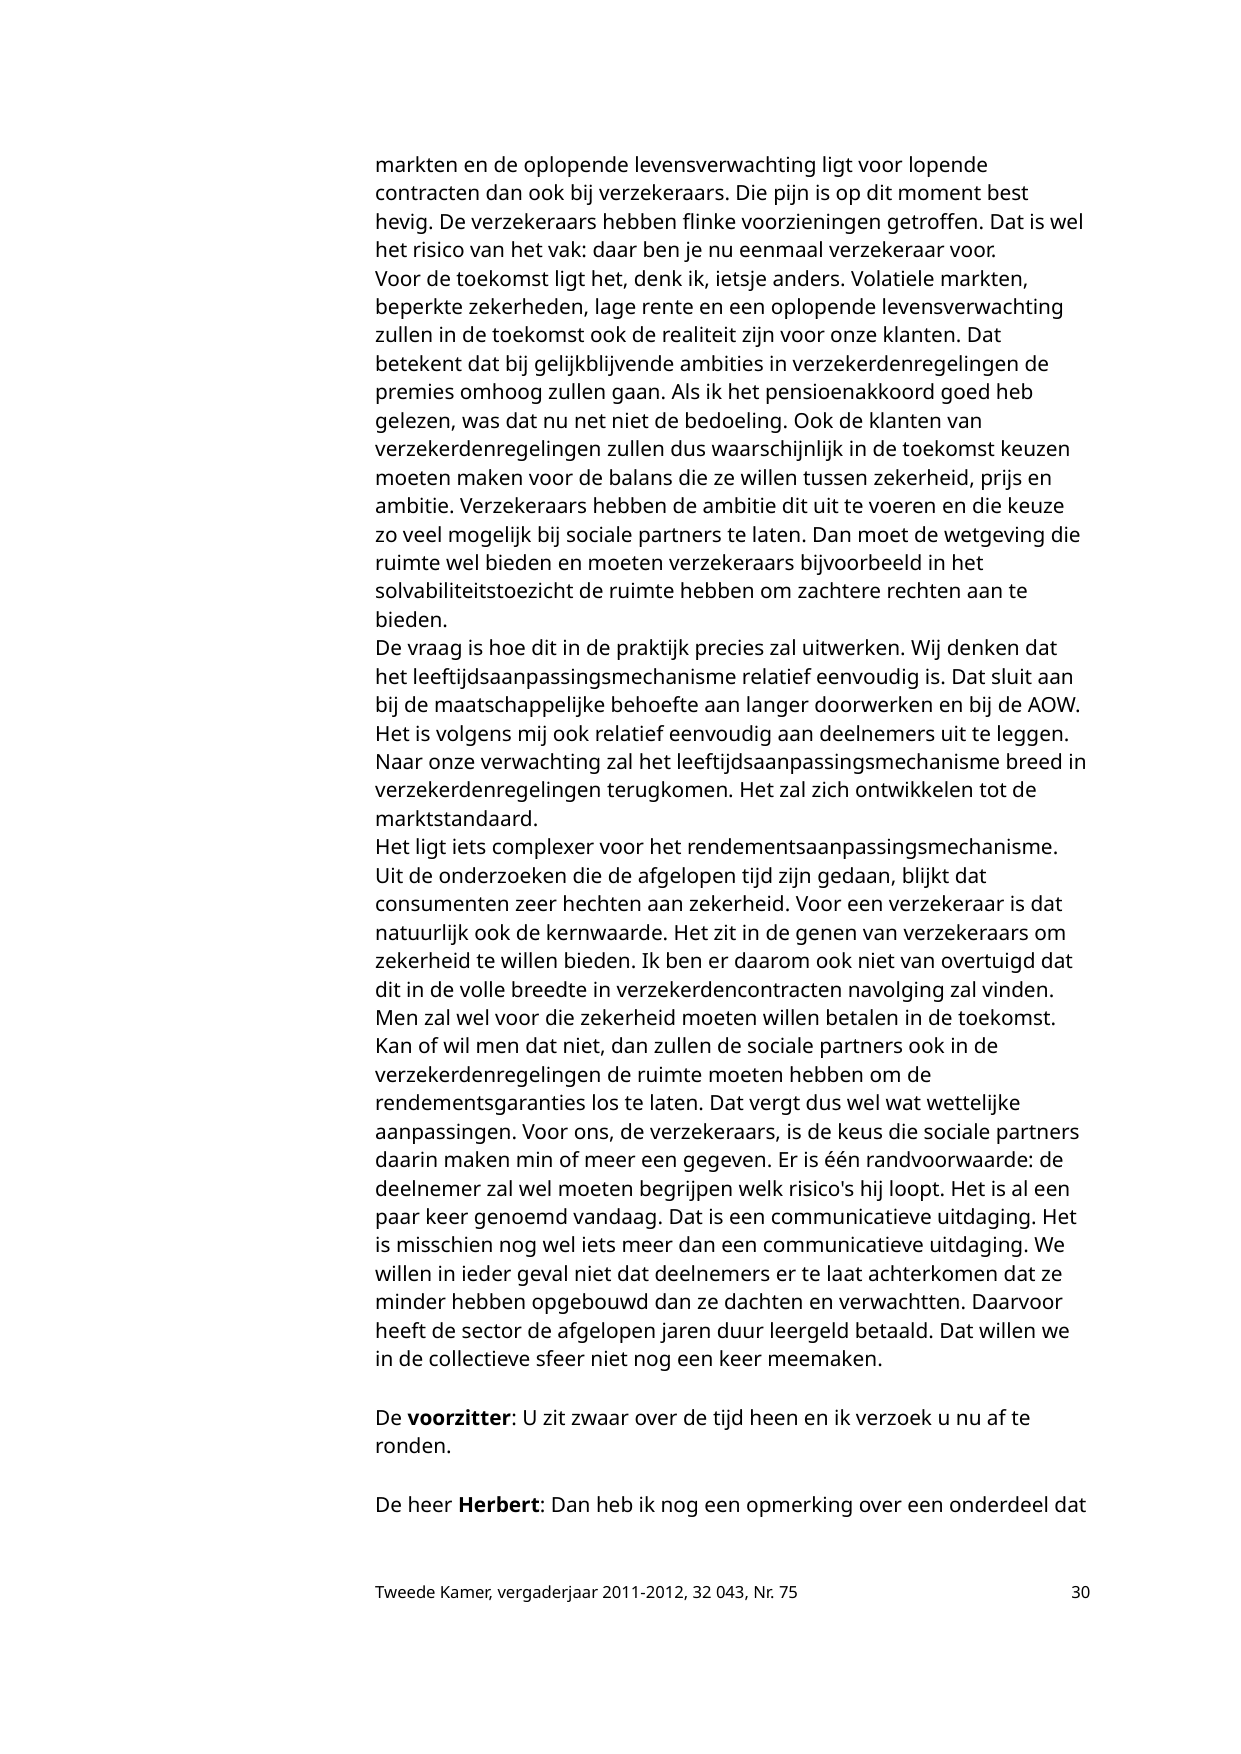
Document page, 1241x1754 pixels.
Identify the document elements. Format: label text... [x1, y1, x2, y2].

text De vraag is hoe dit in de praktijk precies zal uitwerken. Wij denken dat het leeftijdsaanpassingsmechanisme relatief eenvoudig is. Dat sluit aan bij de maatschappelijke behoefte aan langer doorwerken en bij de AOW. Het is volgens mij ook relatief eenvoudig aan deelnemers uit te leggen. Naar onze verwachting zal het leeftijdsaanpassingsmechanisme breed in verzekerdenregelingen terugkomen. Het zal zich ontwikkelen tot de marktstandaard. [375, 633, 1090, 832]
text Het ligt iets complexer voor het rendementsaanpassingsmechanisme. Uit de onderzoeken die de afgelopen tijd zijn gedaan, blijkt dat consumenten zeer hechten aan zekerheid. Voor een verzekeraar is dat natuurlijk ook de kernwaarde. Het zit in de genen van verzekeraars om zekerheid te willen bieden. Ik ben er daarom ook niet van overtuigd dat dit in de volle breedte in verzekerdencontracten navolging zal vinden. Men zal wel voor die zekerheid moeten willen betalen in de toekomst. Kan of wil men dat niet, dan zullen de sociale partners ook in de verzekerdenregelingen de ruimte moeten hebben om de rendementsgaranties los te laten. Dat vergt dus wel wat wettelijke aanpassingen. Voor ons, de verzekeraars, is de keus die sociale partners daarin maken min of meer een gegeven. Er is één randvoorwaarde: de deelnemer zal wel moeten begrijpen welk risico's hij loopt. Het is al een paar keer genoemd vandaag. Dat is een communicatieve uitdaging. Het is misschien nog wel iets meer dan een communicatieve uitdaging. We willen in ieder geval niet dat deelnemers er te laat achterkomen dat ze minder hebben opgebouwd dan ze dachten en verwachtten. Daarvoor heeft de sector de afgelopen jaren duur leergeld betaald. Dat willen we in de collectieve sfeer niet nog een keer meemaken. [375, 832, 1090, 1373]
text De voorzitter: U zit zwaar over de tijd heen en ik verzoek u nu af te ronden. [375, 1403, 1090, 1460]
text Voor de toekomst ligt het, denk ik, ietsje anders. Volatiele markten, beperkte zekerheden, lage rente en een oplopende levensverwachting zullen in de toekomst ook de realiteit zijn voor onze klanten. Dat betekent dat bij gelijkblijvende ambities in verzekerdenregelingen de premies omhoog zullen gaan. Als ik het pensioenakkoord goed heb gelezen, was dat nu net niet de bedoeling. Ook de klanten van verzekerdenregelingen zullen dus waarschijnlijk in de toekomst keuzen moeten maken voor de balans die ze willen tussen zekerheid, prijs en ambitie. Verzekeraars hebben de ambitie dit uit te voeren en die keuze zo veel mogelijk bij sociale partners te laten. Dan moet de wetgeving die ruimte wel bieden en moeten verzekeraars bijvoorbeeld in het solvabiliteitstoezicht de ruimte hebben om zachtere rechten aan te bieden. [375, 264, 1090, 633]
text De heer Herbert: Dan heb ik nog een opmerking over een onderdeel dat [375, 1490, 1090, 1518]
text markten en de oplopende levensverwachting ligt voor lopende contracten dan ook bij verzekeraars. Die pijn is op dit moment best hevig. De verzekeraars hebben flinke voorzieningen getroffen. Dat is wel het risico van het vak: daar ben je nu eenmaal verzekeraar voor. [375, 150, 1090, 264]
